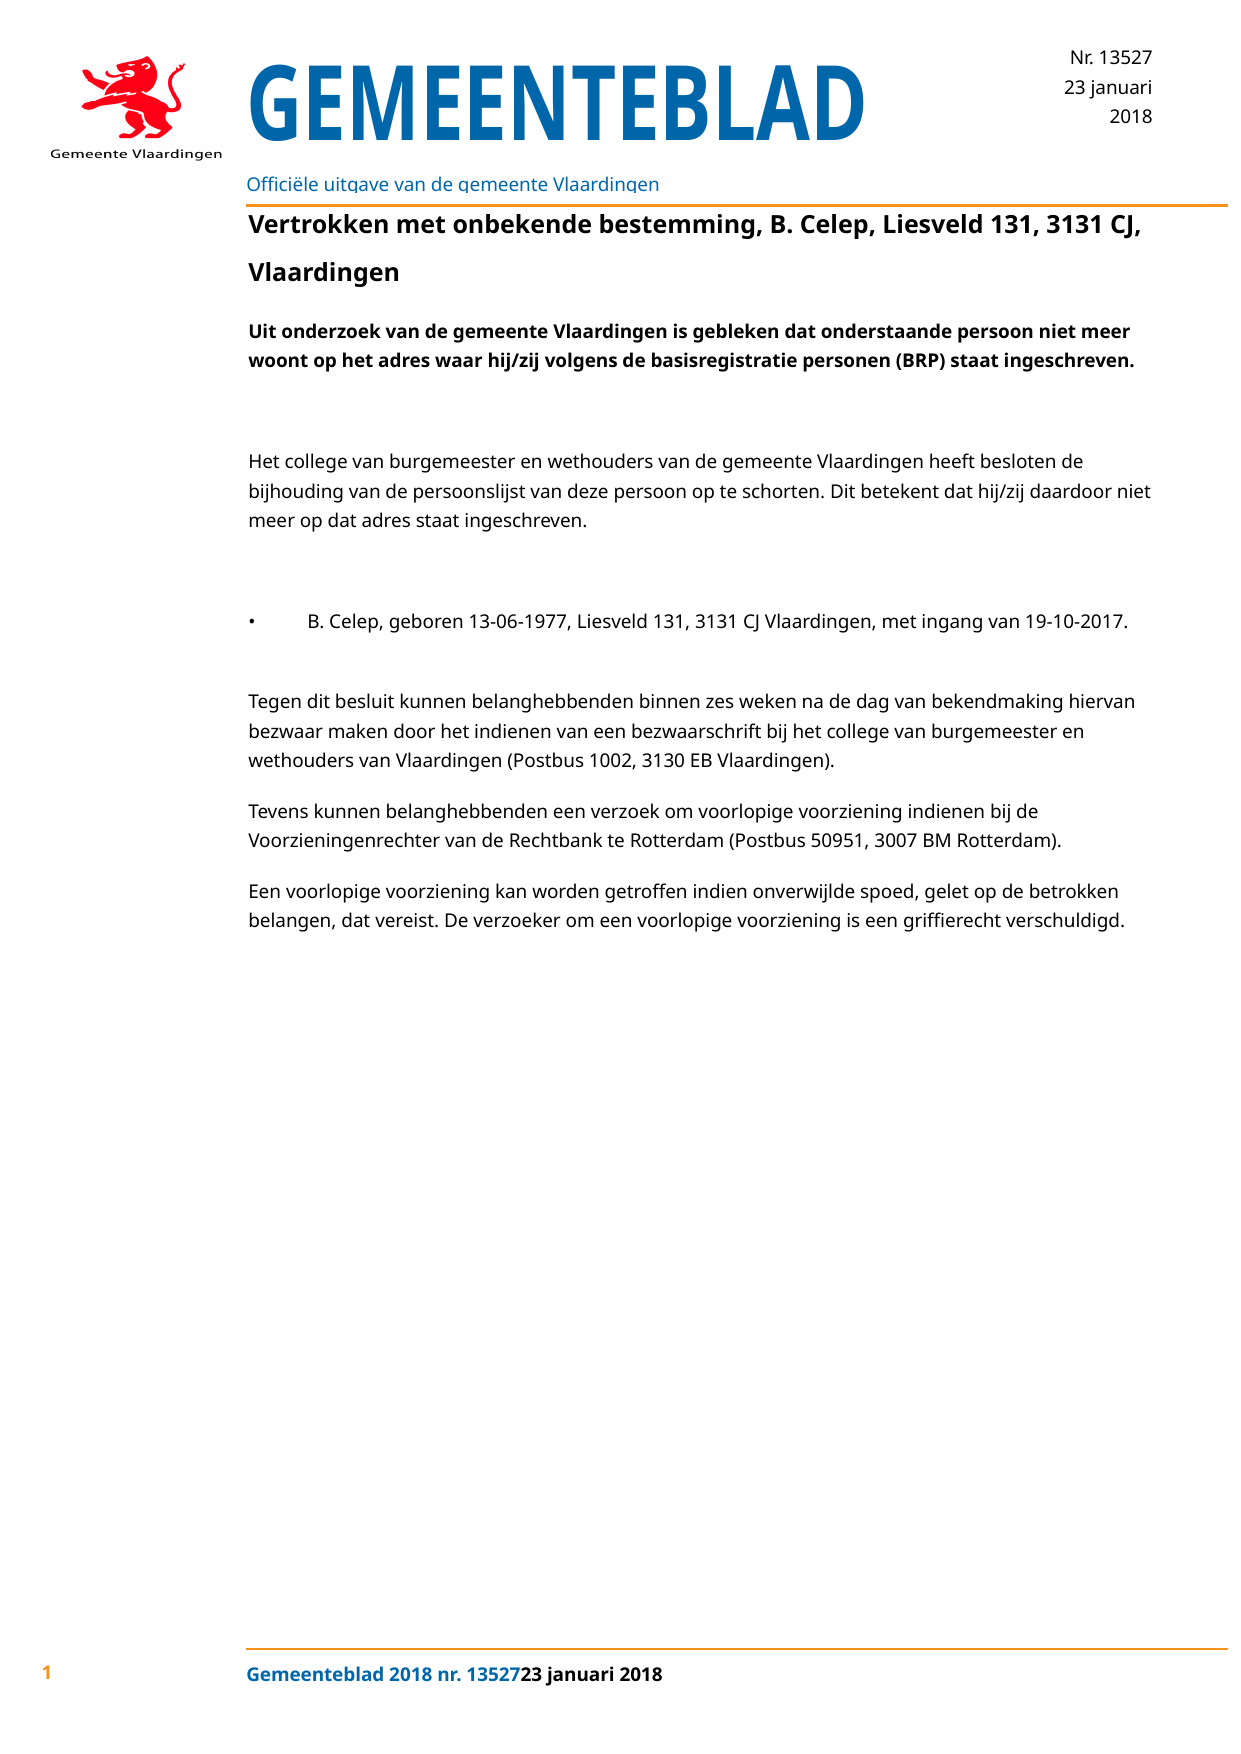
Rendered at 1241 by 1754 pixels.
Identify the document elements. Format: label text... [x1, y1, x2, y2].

text Een voorlopige voorziening kan worden getroffen indien onverwijlde spoed, gelet op de betrokken belangen, dat vereist. De verzoeker om een voorlopige voorziening is een griffierecht verschuldigd. [248, 878, 1152, 933]
list B. Celep, geboren 13-06-1977, Liesveld 131, 3131 CJ Vlaardingen, met ingang van 19-10-2017. [248, 608, 1152, 634]
text Het college van burgemeester en wethouders van de gemeente Vlaardingen heeft besloten de bijhouding van de persoonslijst van deze persoon op te schorten. Dit betekent dat hij/zij daardoor niet meer op dat adres staat ingeschreven. [248, 448, 1152, 533]
text Vertrokken met onbekende bestemming, B. Celep, Liesveld 131, 3131 CJ, Vlaardingen [248, 207, 1152, 288]
text Uit onderzoek van de gemeente Vlaardingen is gebleken dat onderstaande persoon niet meer woont op het adres waar hij/zij volgens de basisregistratie personen (BRP) staat ingeschreven. [248, 318, 1152, 373]
text Tevens kunnen belanghebbenden een verzoek om voorlopige voorziening indienen bij de Voorzieningenrechter van de Rechtbank te Rotterdam (Postbus 50951, 3007 BM Rotterdam). [248, 798, 1152, 853]
picture [41, 47, 231, 172]
text Tegen dit besluit kunnen belanghebbenden binnen zes weken na de dag van bekendmaking hiervan bezwaar maken door het indienen van een bezwaarschrift bij het college van burgemeester en wethouders van Vlaardingen (Postbus 1002, 3130 EB Vlaardingen). [248, 688, 1152, 773]
